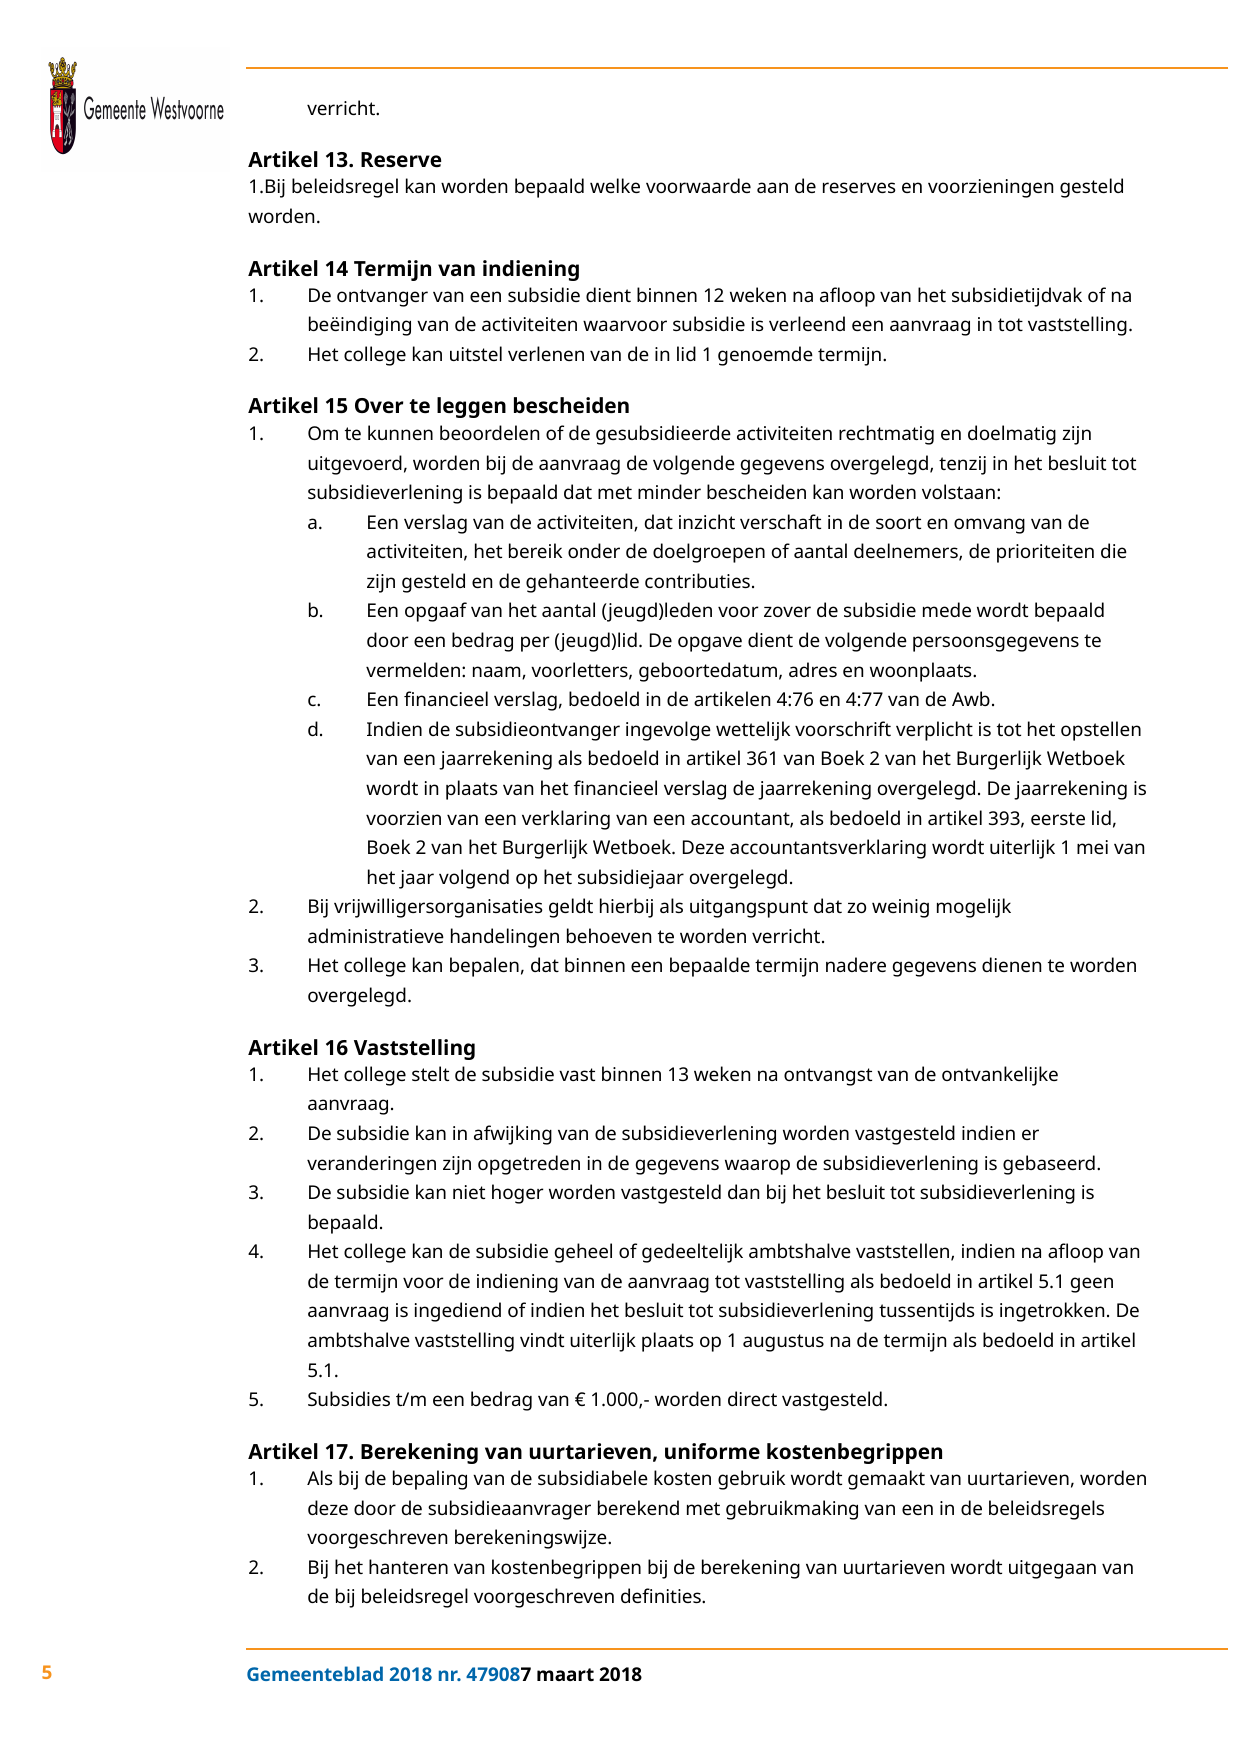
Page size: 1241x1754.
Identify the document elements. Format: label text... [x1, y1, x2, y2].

list Subsidies t/m een bedrag van € 1.000,- worden direct vastgesteld. [248, 1386, 1152, 1412]
text Artikel 13. Reserve [248, 145, 1152, 174]
list Een verslag van de activiteiten, dat inzicht verschaft in de soort en omvang van de activiteiten, het bereik onder de doelgroepen of aantal deelnemers, de prioriteiten die zijn gesteld en de gehanteerde contributies. [307, 509, 1152, 594]
list Het college stelt de subsidie vast binnen 13 weken na ontvangst van de ontvankelijke aanvraag. [248, 1061, 1152, 1116]
text Artikel 16 Vaststelling [248, 1033, 1152, 1061]
text Artikel 15 Over te leggen bescheiden [248, 392, 1152, 420]
list De ontvanger van een subsidie dient binnen 12 weken na afloop van het subsidietijdvak of na beëindiging van de activiteiten waarvoor subsidie is verleend een aanvraag in tot vaststelling. [248, 282, 1152, 337]
list Als bij de bepaling van de subsidiabele kosten gebruik wordt gemaakt van uurtarieven, worden deze door de subsidieaanvrager berekend met gebruikmaking van een in de beleidsregels voorgeschreven berekeningswijze. [248, 1465, 1152, 1550]
list Een opgaaf van het aantal (jeugd)leden voor zover de subsidie mede wordt bepaald door een bedrag per (jeugd)lid. De opgave dient de volgende persoonsgegevens te vermelden: naam, voorletters, geboortedatum, adres en woonplaats. [307, 598, 1152, 682]
text Artikel 14 Termijn van indiening [248, 254, 1152, 282]
list Indien de subsidieontvanger ingevolge wettelijk voorschrift verplicht is tot het opstellen van een jaarrekening als bedoeld in artikel 361 van Boek 2 van het Burgerlijk Wetboek wordt in plaats van het financieel verslag de jaarrekening overgelegd. De jaarrekening is voorzien van een verklaring van een accountant, als bedoeld in artikel 393, eerste lid, Boek 2 van het Burgerlijk Wetboek. Deze accountantsverklaring wordt uiterlijk 1 mei van het jaar volgend op het subsidiejaar overgelegd. [307, 716, 1152, 889]
list Bij het hanteren van kostenbegrippen bij de berekening van uurtarieven wordt uitgegaan van de bij beleidsregel voorgeschreven definities. [248, 1554, 1152, 1609]
list Het college kan uitstel verlenen van de in lid 1 genoemde termijn. [248, 341, 1152, 367]
list De subsidie kan niet hoger worden vastgesteld dan bij het besluit tot subsidieverlening is bepaald. [248, 1179, 1152, 1235]
list verricht. [248, 95, 1152, 121]
list Het college kan bepalen, dat binnen een bepaalde termijn nadere gegevens dienen te worden overgelegd. [248, 953, 1152, 1008]
list Bij vrijwilligersorganisaties geldt hierbij als uitgangspunt dat zo weinig mogelijk administratieve handelingen behoeven te worden verricht. [248, 893, 1152, 949]
picture [41, 47, 231, 172]
list Een financieel verslag, bedoeld in de artikelen 4:76 en 4:77 van de Awb. [307, 686, 1152, 712]
text 1.Bij beleidsregel kan worden bepaald welke voorwaarde aan de reserves en voorzieningen gesteld worden. [248, 174, 1152, 229]
text Artikel 17. Berekening van uurtarieven, uniforme kostenbegrippen [248, 1437, 1152, 1465]
list Om te kunnen beoordelen of de gesubsidieerde activiteiten rechtmatig en doelmatig zijn uitgevoerd, worden bij de aanvraag de volgende gegevens overgelegd, tenzij in het besluit tot subsidieverlening is bepaald dat met minder bescheiden kan worden volstaan: [248, 420, 1152, 505]
list Het college kan de subsidie geheel of gedeeltelijk ambtshalve vaststellen, indien na afloop van de termijn voor de indiening van de aanvraag tot vaststelling als bedoeld in artikel 5.1 geen aanvraag is ingediend of indien het besluit tot subsidieverlening tussentijds is ingetrokken. De ambtshalve vaststelling vindt uiterlijk plaats op 1 augustus na de termijn als bedoeld in artikel 5.1. [248, 1238, 1152, 1383]
list De subsidie kan in afwijking van de subsidieverlening worden vastgesteld indien er veranderingen zijn opgetreden in de gegevens waarop de subsidieverlening is gebaseerd. [248, 1120, 1152, 1176]
